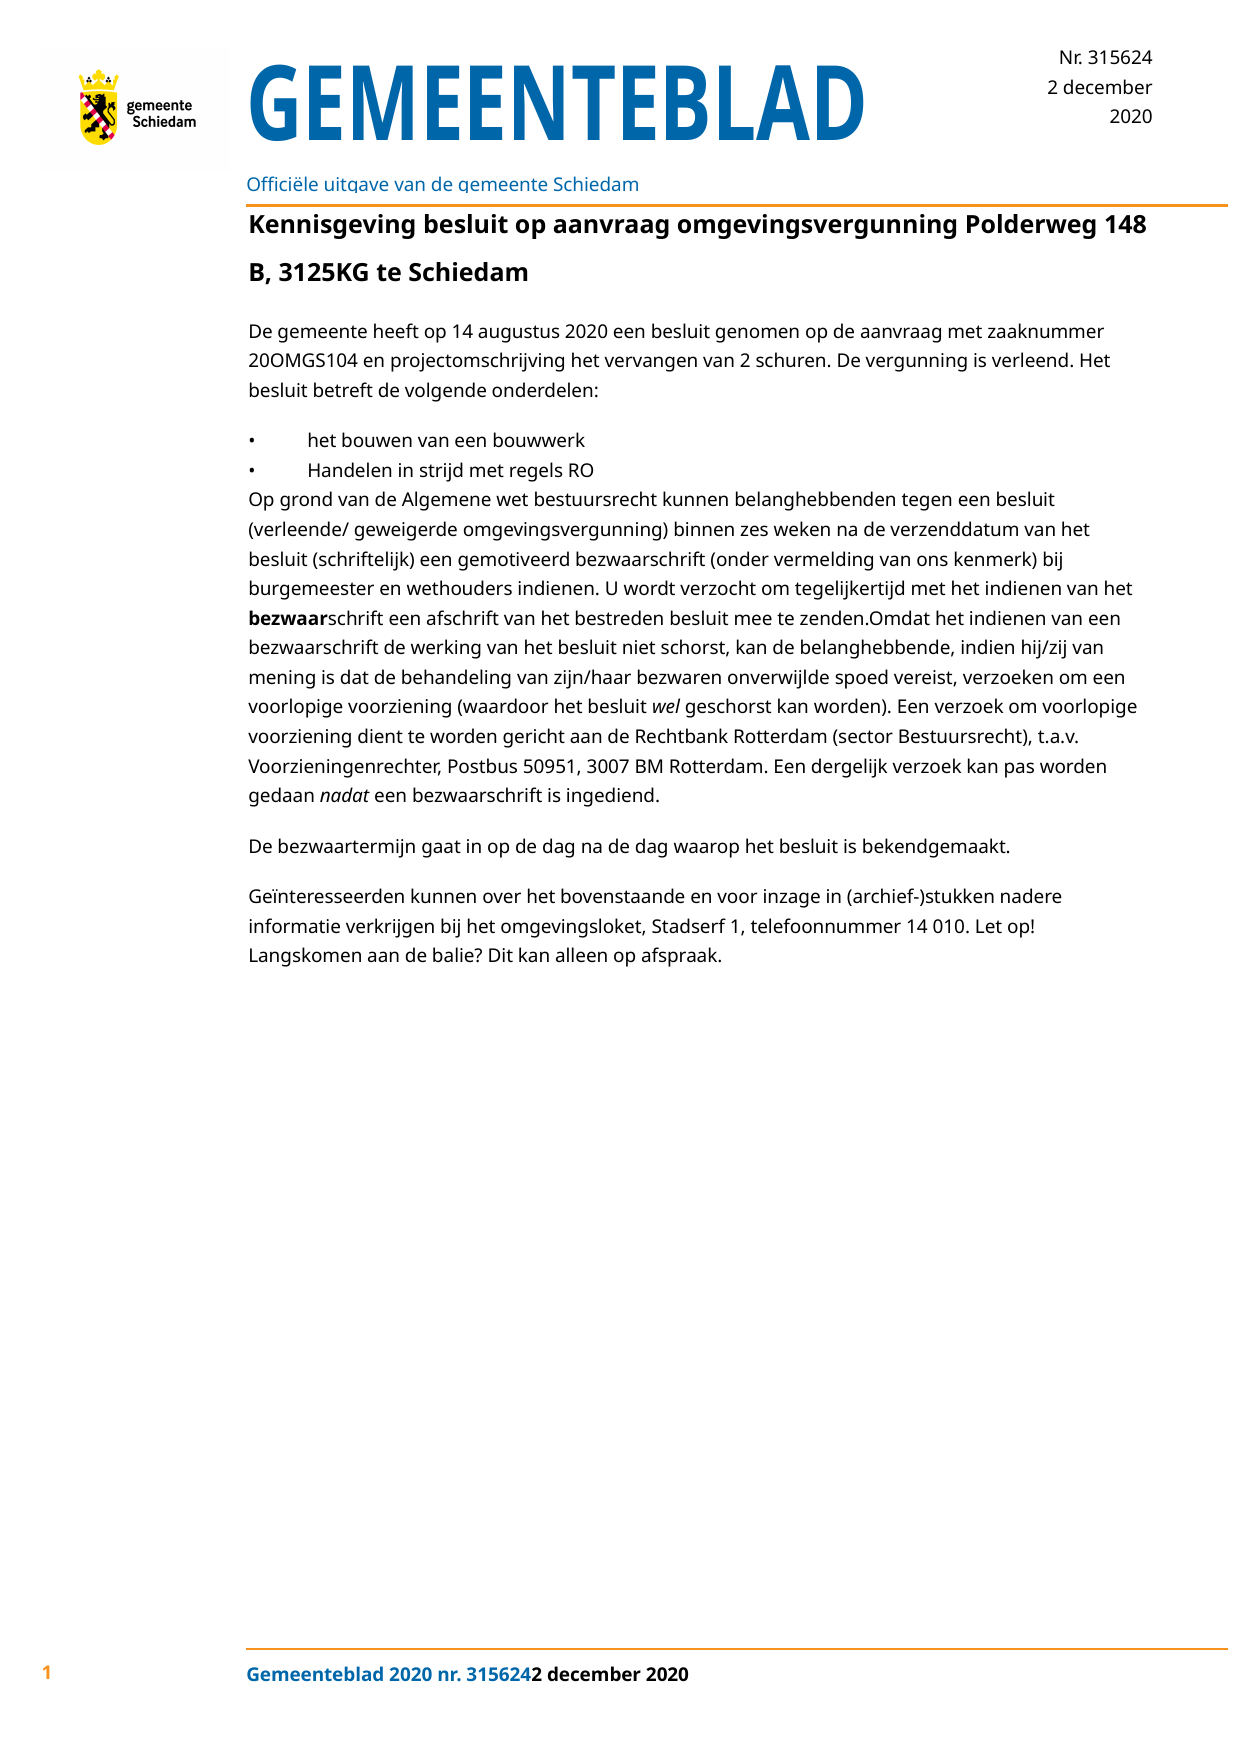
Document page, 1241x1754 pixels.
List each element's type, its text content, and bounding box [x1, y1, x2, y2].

text Op grond van de Algemene wet bestuursrecht kunnen belanghebbenden tegen een besluit (verleende/ geweigerde omgevingsvergunning) binnen zes weken na de verzenddatum van het besluit (schriftelijk) een gemotiveerd bezwaarschrift (onder vermelding van ons kenmerk) bij burgemeester en wethouders indienen. U wordt verzocht om tegelijkertijd met het indienen van het bezwaarschrift een afschrift van het bestreden besluit mee te zenden.Omdat het indienen van een bezwaarschrift de werking van het besluit niet schorst, kan de belanghebbende, indien hij/zij van mening is dat de behandeling van zijn/haar bezwaren onverwijlde spoed vereist, verzoeken om een voorlopige voorziening (waardoor het besluit wel geschorst kan worden). Een verzoek om voorlopige voorziening dient te worden gericht aan de Rechtbank Rotterdam (sector Bestuursrecht), t.a.v. Voorzieningenrechter, Postbus 50951, 3007 BM Rotterdam. Een dergelijk verzoek kan pas worden gedaan nadat een bezwaarschrift is ingediend. [248, 487, 1152, 808]
list Handelen in strijd met regels RO [248, 457, 1152, 483]
text Geïnteresseerden kunnen over het bovenstaande en voor inzage in (archief-)stukken nadere informatie verkrijgen bij het omgevingsloket, Stadserf 1, telefoonnummer 14 010. Let op! Langskomen aan de balie? Dit kan alleen op afspraak. [248, 883, 1152, 968]
text De gemeente heeft op 14 augustus 2020 een besluit genomen op de aanvraag met zaaknummer 20OMGS104 en projectomschrijving het vervangen van 2 schuren. De vergunning is verleend. Het besluit betreft de volgende onderdelen: [248, 318, 1152, 403]
picture [41, 47, 231, 172]
text Kennisgeving besluit op aanvraag omgevingsvergunning Polderweg 148 B, 3125KG te Schiedam [248, 207, 1152, 288]
text De bezwaartermijn gaat in op de dag na de dag waarop het besluit is bekendgemaakt. [248, 833, 1152, 859]
list het bouwen van een bouwwerk [248, 427, 1152, 453]
